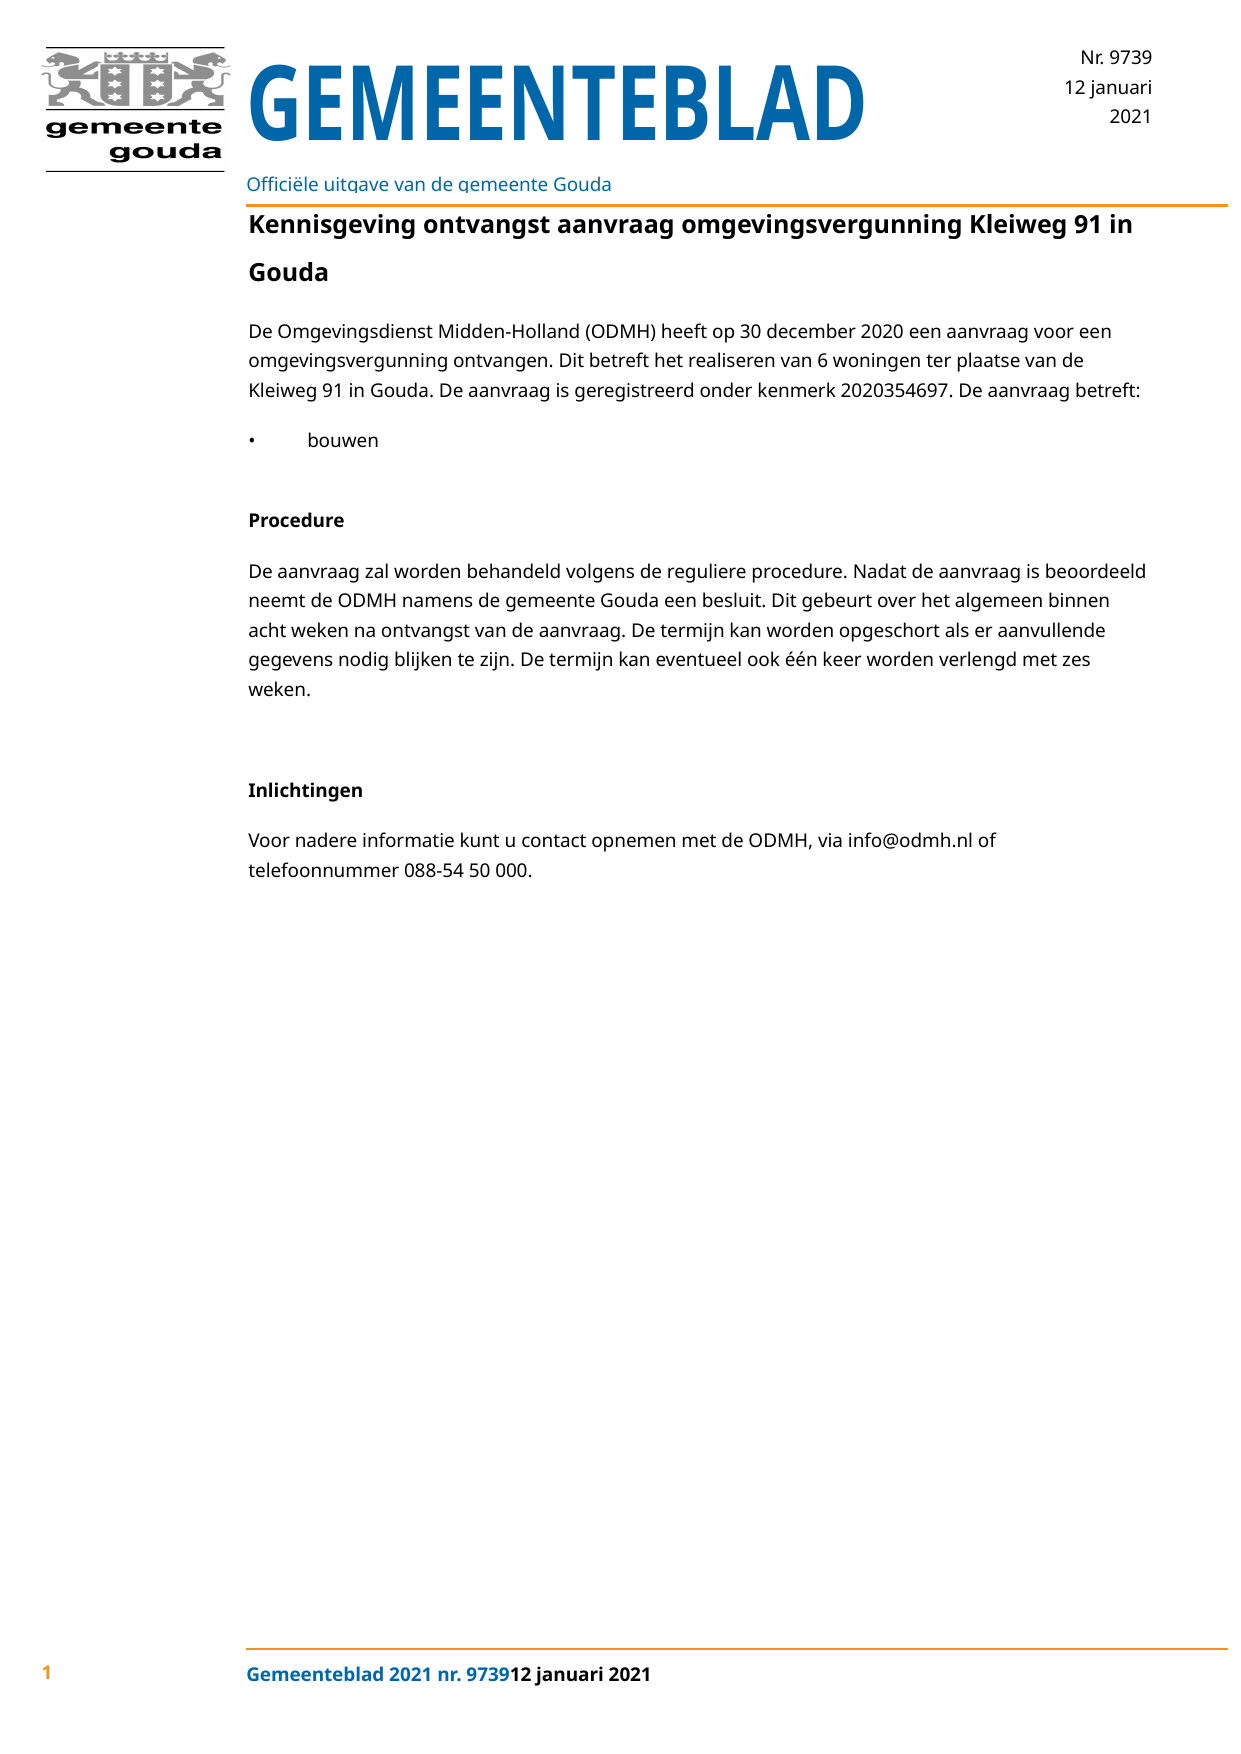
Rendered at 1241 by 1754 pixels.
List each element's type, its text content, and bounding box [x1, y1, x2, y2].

text De aanvraag zal worden behandeld volgens de reguliere procedure. Nadat de aanvraag is beoordeeld neemt de ODMH namens de gemeente Gouda een besluit. Dit gebeurt over het algemeen binnen acht weken na ontvangst van de aanvraag. De termijn kan worden opgeschort als er aanvullende gegevens nodig blijken te zijn. De termijn kan eventueel ook één keer worden verlengd met zes weken. [248, 558, 1152, 702]
text Procedure [248, 507, 1152, 533]
text Inlichtingen [248, 777, 1152, 803]
text De Omgevingsdienst Midden-Holland (ODMH) heeft op 30 december 2020 een aanvraag voor een omgevingsvergunning ontvangen. Dit betreft het realiseren van 6 woningen ter plaatse van de Kleiweg 91 in Gouda. De aanvraag is geregistreerd onder kenmerk 2020354697. De aanvraag betreft: [248, 318, 1152, 403]
text Kennisgeving ontvangst aanvraag omgevingsvergunning Kleiweg 91 in Gouda [248, 207, 1152, 288]
picture [41, 47, 231, 172]
list bouwen [248, 427, 1152, 453]
text Voor nadere informatie kunt u contact opnemen met de ODMH, via info@odmh.nl of telefoonnummer 088-54 50 000. [248, 827, 1152, 883]
